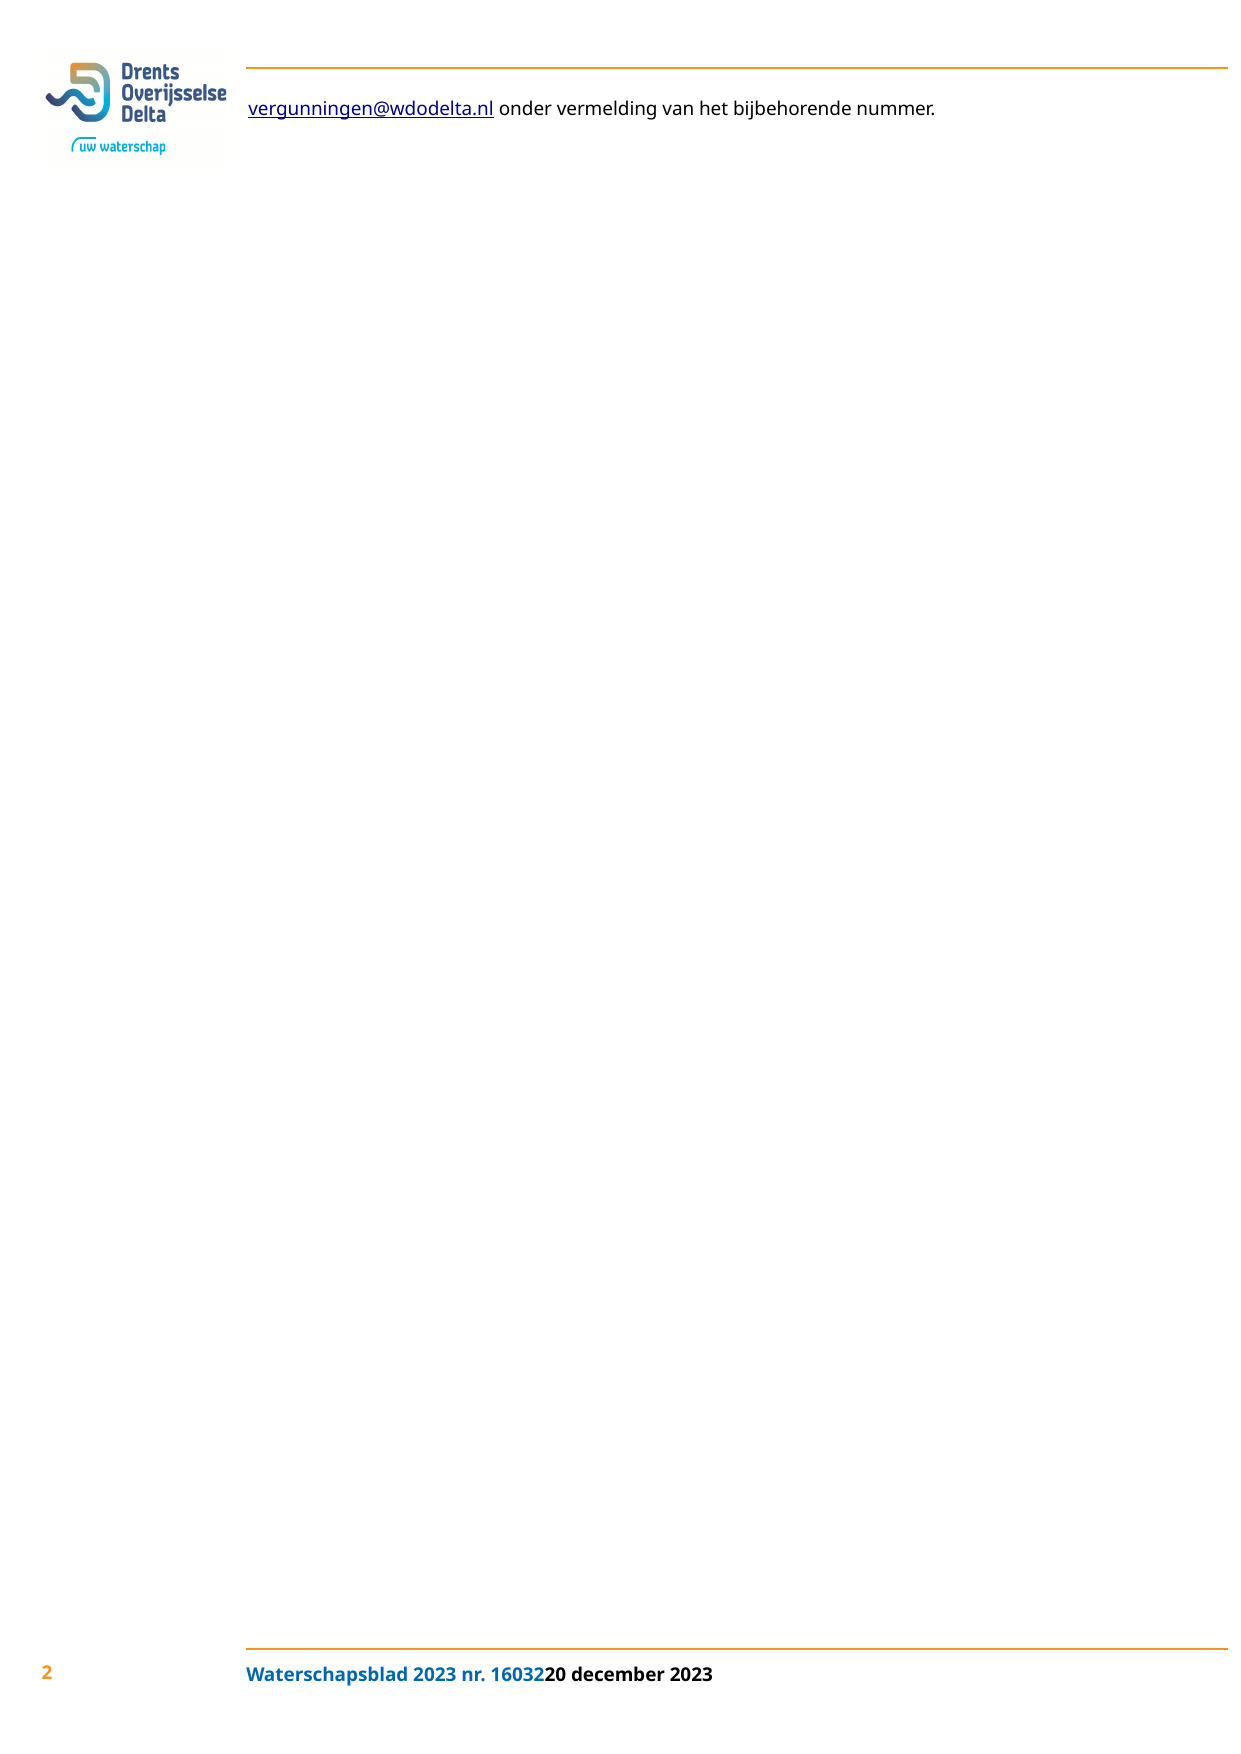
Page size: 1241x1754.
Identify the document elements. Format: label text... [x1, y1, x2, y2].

picture [41, 47, 231, 172]
text vergunningen@wdodelta.nl onder vermelding van het bijbehorende nummer. [248, 95, 1152, 121]
